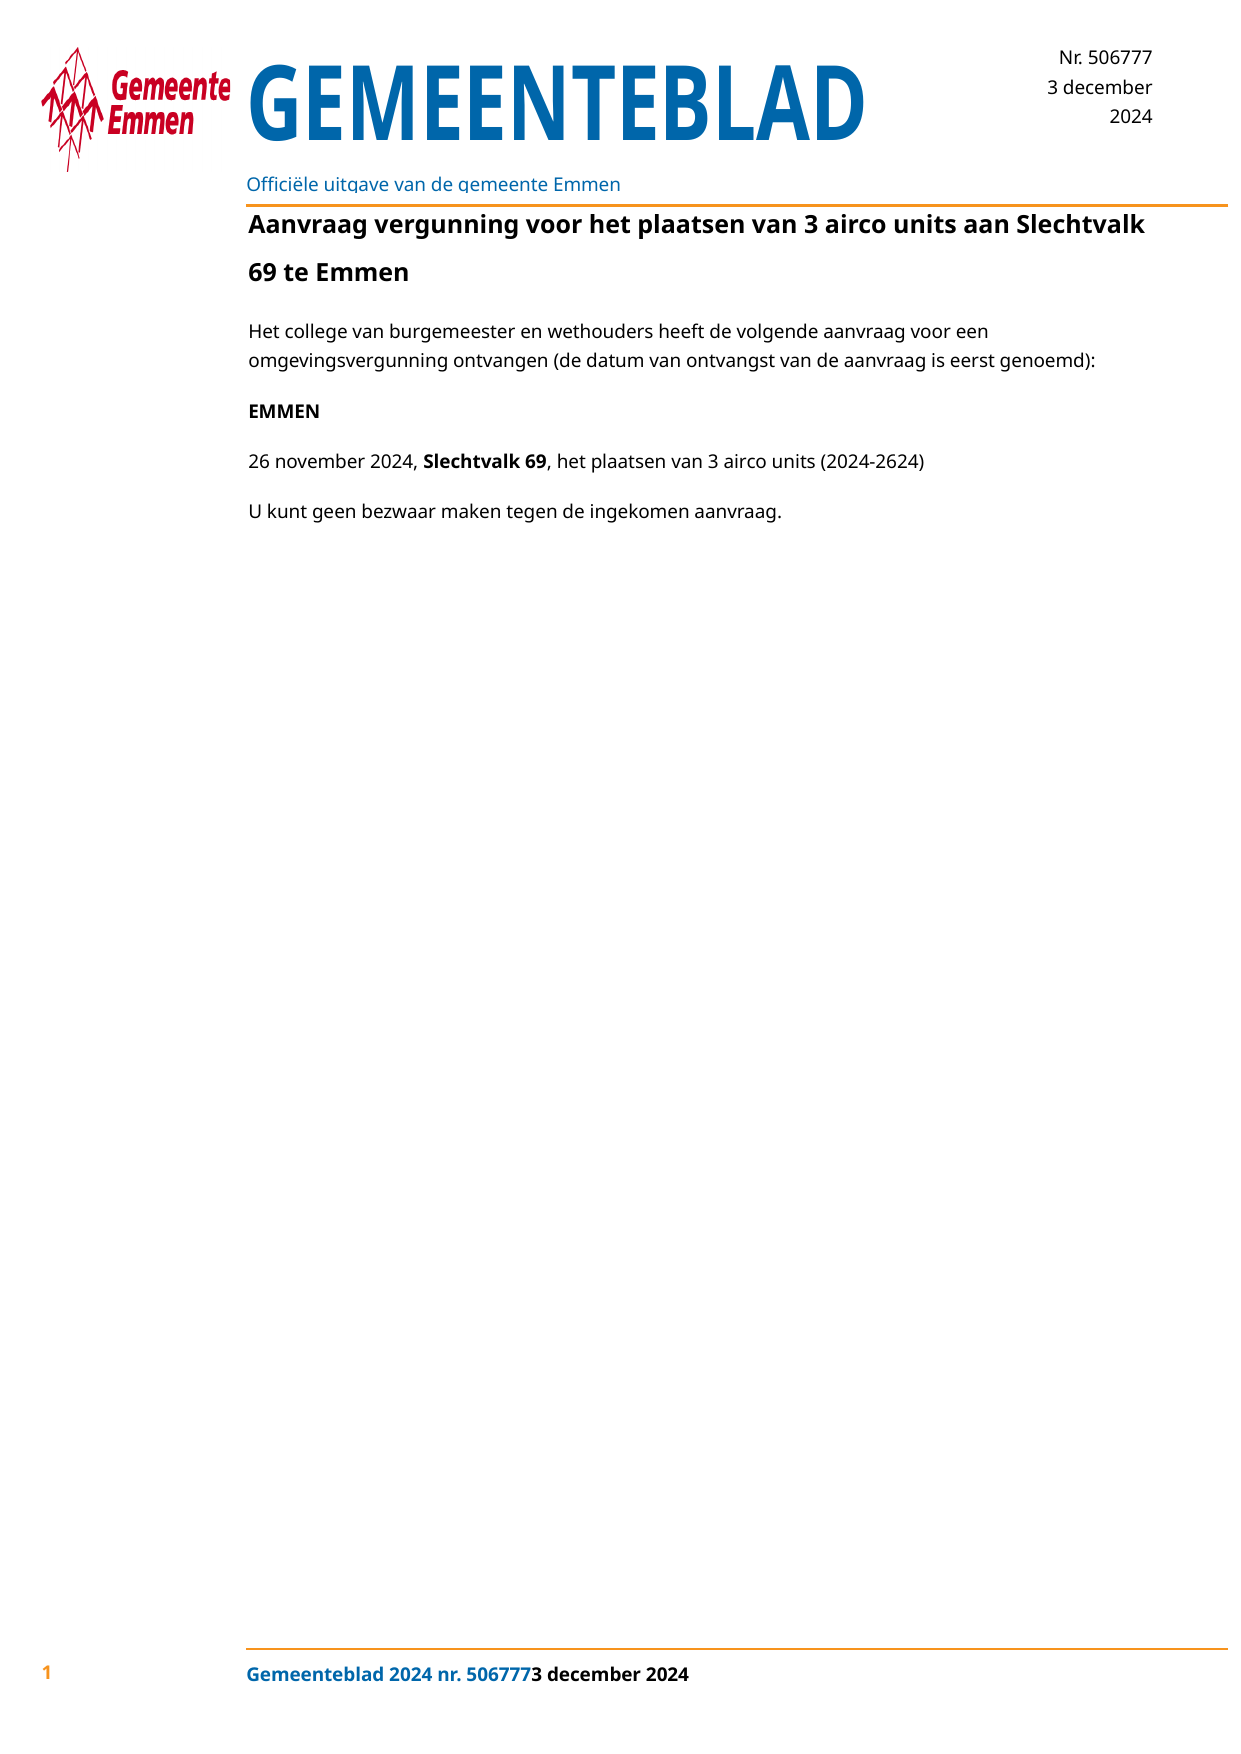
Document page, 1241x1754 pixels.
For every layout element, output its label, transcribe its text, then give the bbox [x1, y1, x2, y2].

picture [41, 47, 231, 172]
text U kunt geen bezwaar maken tegen de ingekomen aanvraag. [248, 499, 1152, 524]
text EMMEN [248, 398, 1152, 424]
text 26 november 2024, Slechtvalk 69, het plaatsen van 3 airco units (2024-2624) [248, 448, 1152, 474]
text Het college van burgemeester en wethouders heeft de volgende aanvraag voor een omgevingsvergunning ontvangen (de datum van ontvangst van de aanvraag is eerst genoemd): [248, 318, 1152, 373]
text Aanvraag vergunning voor het plaatsen van 3 airco units aan Slechtvalk 69 te Emmen [248, 207, 1152, 288]
